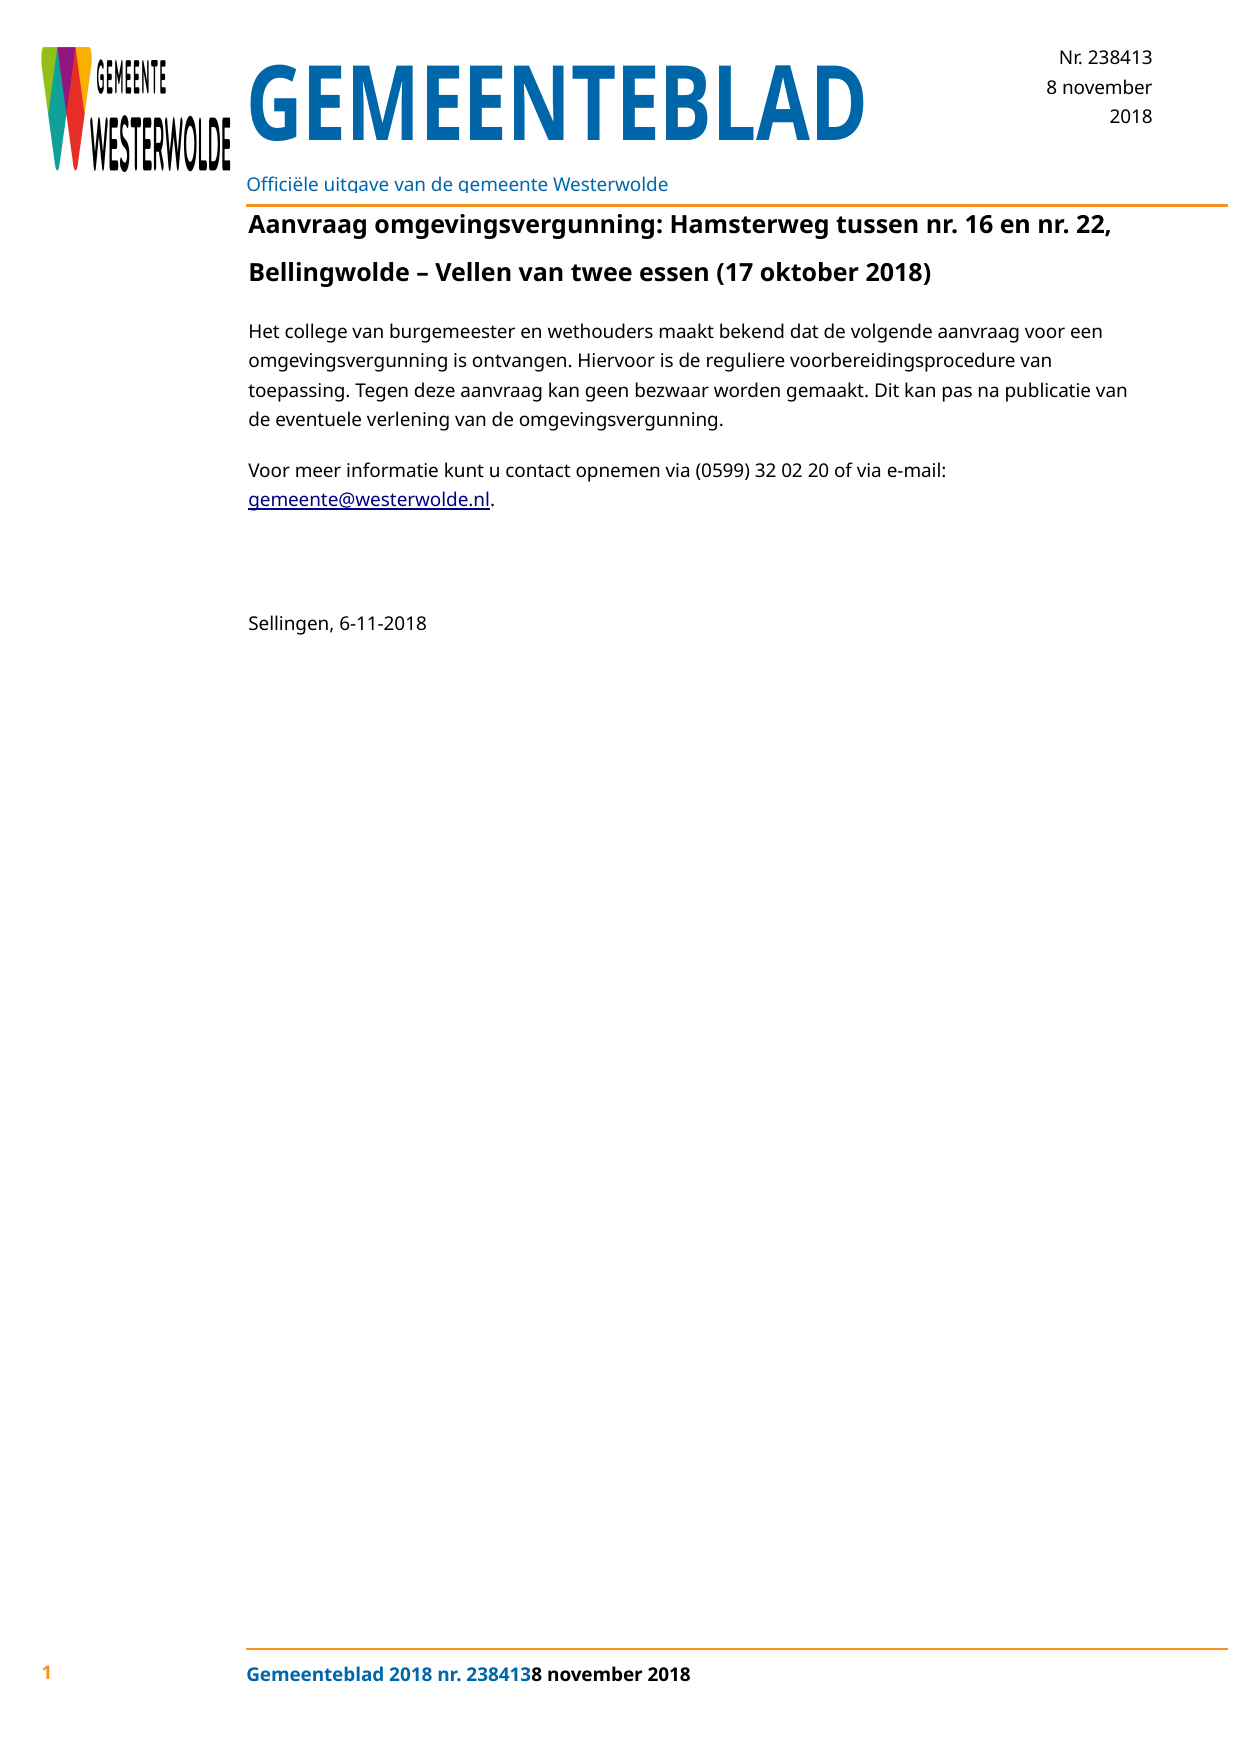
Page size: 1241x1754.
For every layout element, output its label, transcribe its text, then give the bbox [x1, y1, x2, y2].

text Aanvraag omgevingsvergunning: Hamsterweg tussen nr. 16 en nr. 22, Bellingwolde – Vellen van twee essen (17 oktober 2018) [248, 207, 1152, 288]
text Voor meer informatie kunt u contact opnemen via (0599) 32 02 20 of via e-mail: gemeente@westerwolde.nl. [248, 457, 1152, 512]
text Sellingen, 6-11-2018 [248, 611, 1152, 636]
text Het college van burgemeester en wethouders maakt bekend dat de volgende aanvraag voor een omgevingsvergunning is ontvangen. Hiervoor is de reguliere voorbereidingsprocedure van toepassing. Tegen deze aanvraag kan geen bezwaar worden gemaakt. Dit kan pas na publicatie van de eventuele verlening van de omgevingsvergunning. [248, 318, 1152, 432]
picture [41, 47, 231, 172]
